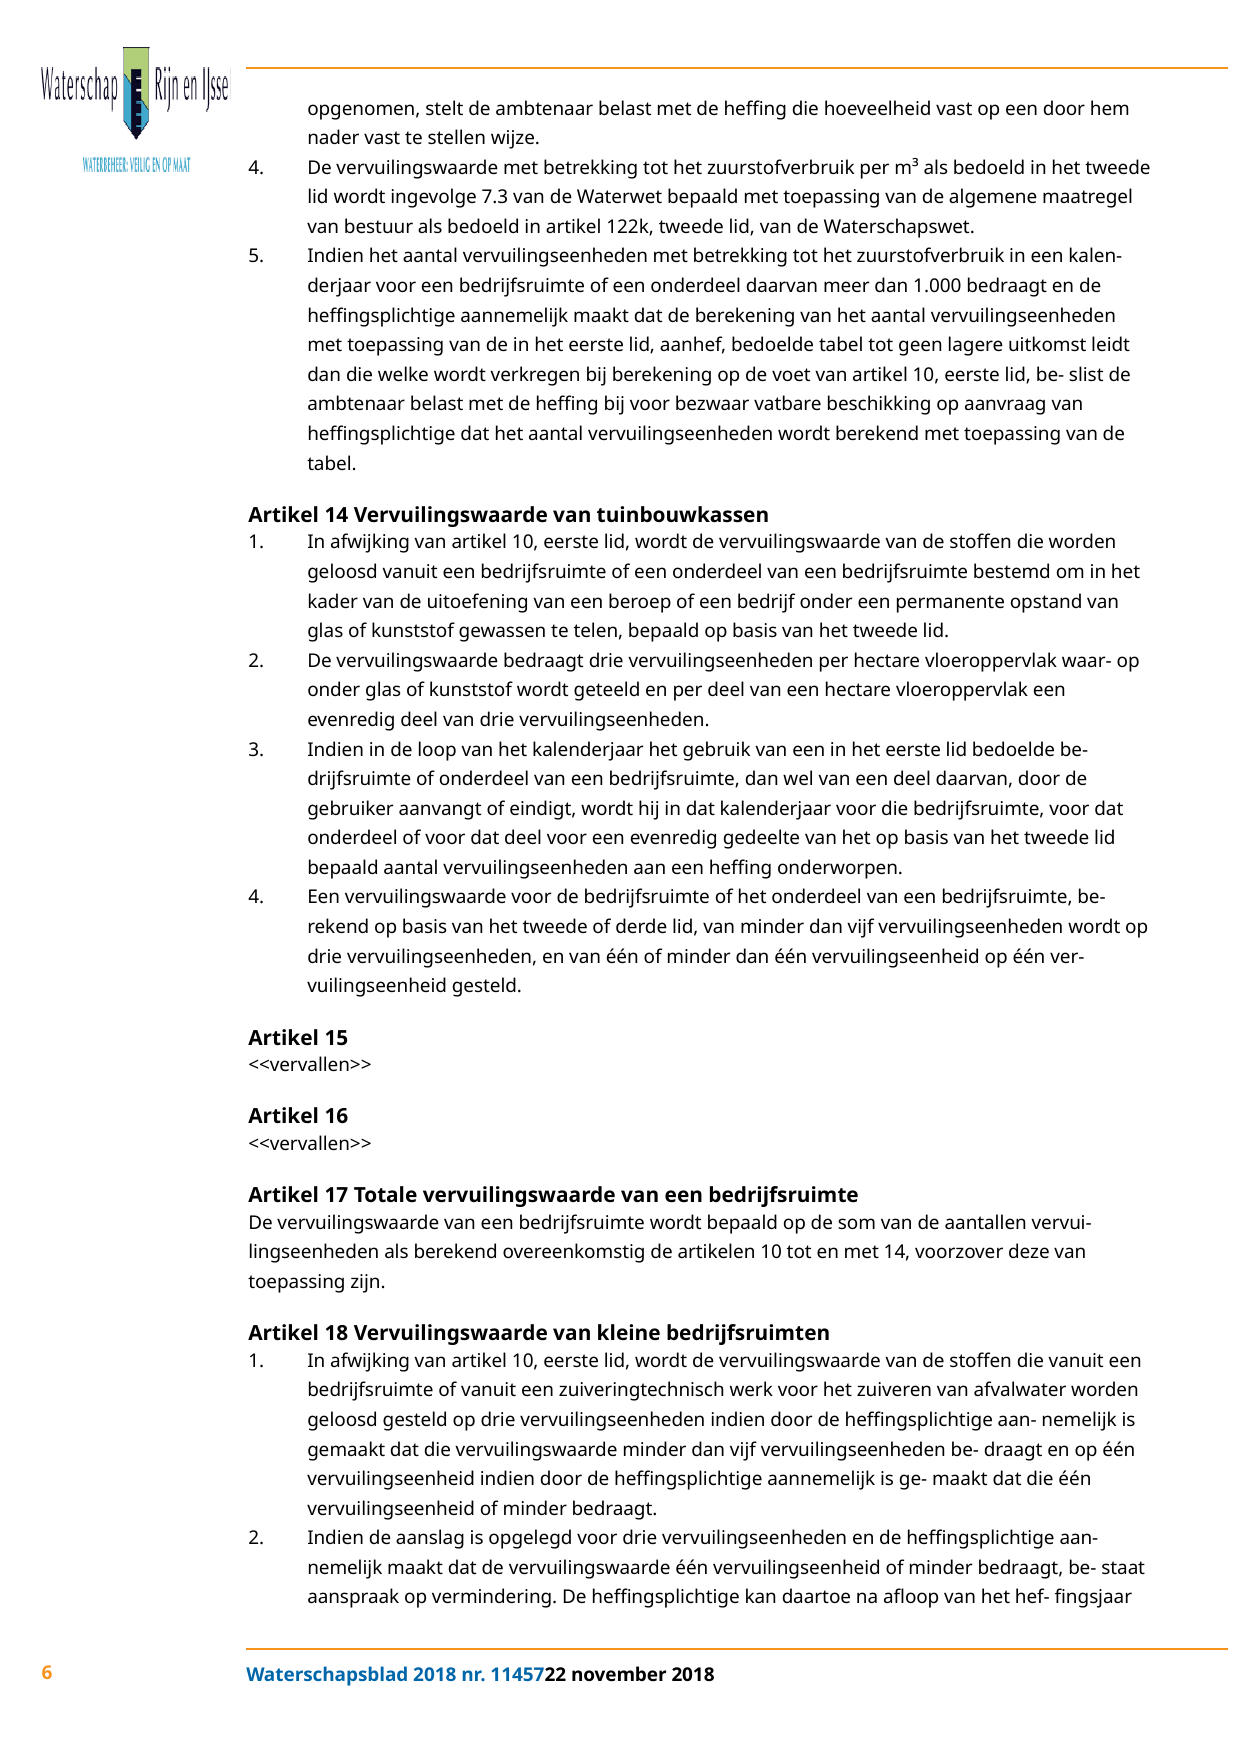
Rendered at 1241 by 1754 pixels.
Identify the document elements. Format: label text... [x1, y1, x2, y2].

text <<vervallen>> [248, 1051, 1152, 1077]
list Een vervuilingswaarde voor de bedrijfsruimte of het onderdeel van een bedrijfsruimte, be- rekend op basis van het tweede of derde lid, van minder dan vijf vervuilingseenheden wordt op drie vervuilingseenheden, en van één of minder dan één vervuilingseenheid op één ver- vuilingseenheid gesteld. [248, 884, 1152, 998]
text Artikel 18 Vervuilingswaarde van kleine bedrijfsruimten [248, 1318, 1152, 1347]
text De vervuilingswaarde van een bedrijfsruimte wordt bepaald op de som van de aantallen vervui- lingseenheden als berekend overeenkomstig de artikelen 10 tot en met 14, voorzover deze van toepassing zijn. [248, 1209, 1152, 1294]
list opgenomen, stelt de ambtenaar belast met de heffing die hoeveelheid vast op een door hem nader vast te stellen wijze. [248, 95, 1152, 150]
text Artikel 15 [248, 1023, 1152, 1051]
list In afwijking van artikel 10, eerste lid, wordt de vervuilingswaarde van de stoffen die worden geloosd vanuit een bedrijfsruimte of een onderdeel van een bedrijfsruimte bestemd om in het kader van de uitoefening van een beroep of een bedrijf onder een permanente opstand van glas of kunststof gewassen te telen, bepaald op basis van het tweede lid. [248, 529, 1152, 643]
list Indien de aanslag is opgelegd voor drie vervuilingseenheden en de heffingsplichtige aan- nemelijk maakt dat de vervuilingswaarde één vervuilingseenheid of minder bedraagt, be- staat aanspraak op vermindering. De heffingsplichtige kan daartoe na afloop van het hef- fingsjaar [248, 1524, 1152, 1609]
list De vervuilingswaarde bedraagt drie vervuilingseenheden per hectare vloeroppervlak waar- op onder glas of kunststof wordt geteeld en per deel van een hectare vloeroppervlak een evenredig deel van drie vervuilingseenheden. [248, 647, 1152, 732]
picture [41, 47, 231, 172]
text Artikel 14 Vervuilingswaarde van tuinbouwkassen [248, 500, 1152, 529]
text Artikel 17 Totale vervuilingswaarde van een bedrijfsruimte [248, 1181, 1152, 1209]
list In afwijking van artikel 10, eerste lid, wordt de vervuilingswaarde van de stoffen die vanuit een bedrijfsruimte of vanuit een zuiveringtechnisch werk voor het zuiveren van afvalwater worden geloosd gesteld op drie vervuilingseenheden indien door de heffingsplichtige aan- nemelijk is gemaakt dat die vervuilingswaarde minder dan vijf vervuilingseenheden be- draagt en op één vervuilingseenheid indien door de heffingsplichtige aannemelijk is ge- maakt dat die één vervuilingseenheid of minder bedraagt. [248, 1347, 1152, 1521]
text Artikel 16 [248, 1102, 1152, 1130]
list Indien het aantal vervuilingseenheden met betrekking tot het zuurstofverbruik in een kalen- derjaar voor een bedrijfsruimte of een onderdeel daarvan meer dan 1.000 bedraagt en de heffingsplichtige aannemelijk maakt dat de berekening van het aantal vervuilingseenheden met toepassing van de in het eerste lid, aanhef, bedoelde tabel tot geen lagere uitkomst leidt dan die welke wordt verkregen bij berekening op de voet van artikel 10, eerste lid, be- slist de ambtenaar belast met de heffing bij voor bezwaar vatbare beschikking op aanvraag van heffingsplichtige dat het aantal vervuilingseenheden wordt berekend met toepassing van de tabel. [248, 243, 1152, 476]
text <<vervallen>> [248, 1130, 1152, 1156]
list Indien in de loop van het kalenderjaar het gebruik van een in het eerste lid bedoelde be- drijfsruimte of onderdeel van een bedrijfsruimte, dan wel van een deel daarvan, door de gebruiker aanvangt of eindigt, wordt hij in dat kalenderjaar voor die bedrijfsruimte, voor dat onderdeel of voor dat deel voor een evenredig gedeelte van het op basis van het tweede lid bepaald aantal vervuilingseenheden aan een heffing onderworpen. [248, 736, 1152, 880]
list De vervuilingswaarde met betrekking tot het zuurstofverbruik per m³ als bedoeld in het tweede lid wordt ingevolge 7.3 van de Waterwet bepaald met toepassing van de algemene maatregel van bestuur als bedoeld in artikel 122k, tweede lid, van de Waterschapswet. [248, 154, 1152, 239]
